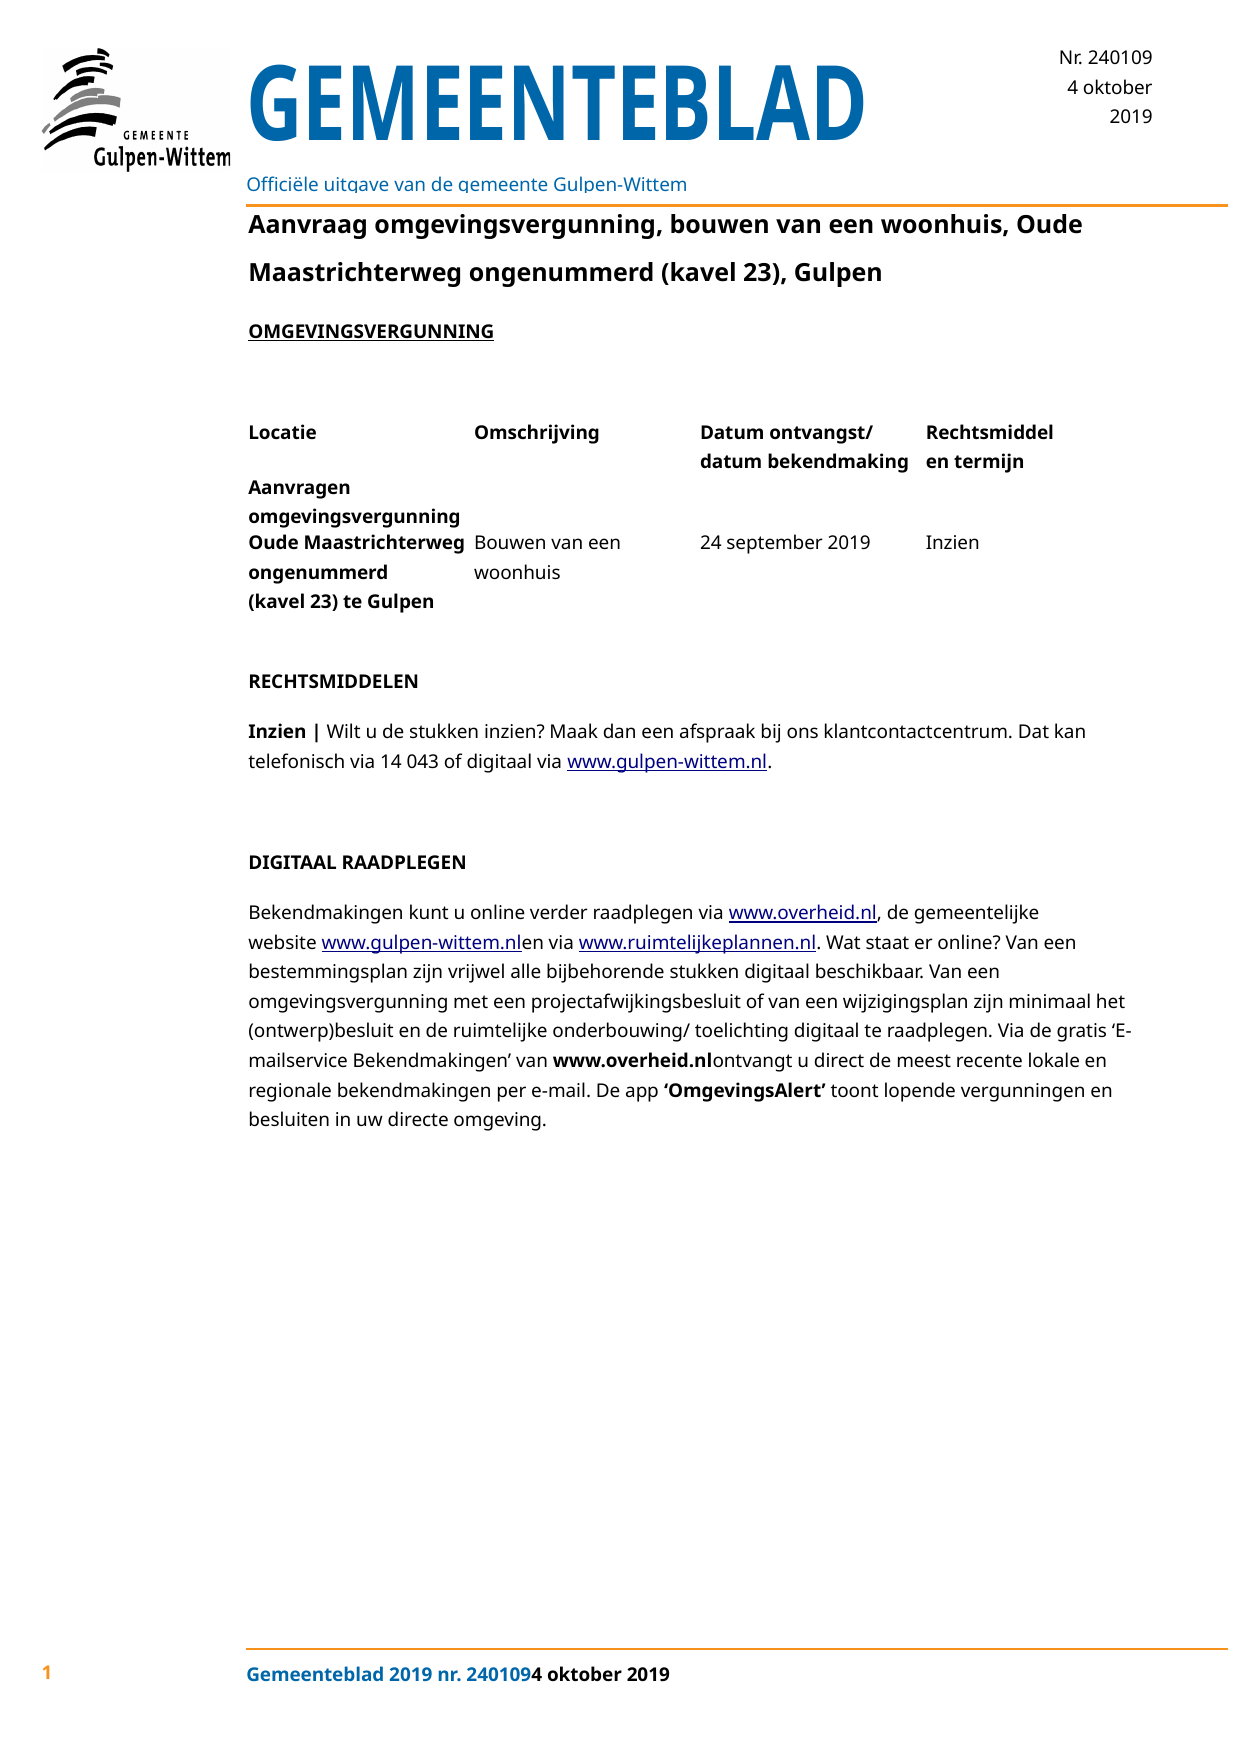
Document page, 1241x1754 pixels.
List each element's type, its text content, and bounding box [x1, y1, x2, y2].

text RECHTSMIDDELEN [248, 668, 1152, 694]
text Aanvraag omgevingsvergunning, bouwen van een woonhuis, Oude Maastrichterweg ongenummerd (kavel 23), Gulpen [248, 207, 1152, 288]
text OMGEVINGSVERGUNNING [248, 318, 1152, 344]
table_cell 24 september 2019 [700, 530, 926, 614]
text DIGITAAL RAADPLEGEN [248, 849, 1152, 874]
table_cell Aanvragen omgevingsvergunning [248, 474, 474, 529]
table_header Rechtsmiddel en termijn [926, 419, 1152, 474]
table_cell [474, 474, 700, 529]
picture [41, 47, 231, 172]
table_cell [700, 474, 926, 529]
table_cell Bouwen van een woonhuis [474, 530, 700, 614]
text Inzien | Wilt u de stukken inzien? Maak dan een afspraak bij ons klantcontactcentrum. Dat kan telefonisch via 14 043 of digitaal via www.gulpen-wittem.nl. [248, 718, 1152, 774]
table_cell Inzien [926, 530, 1152, 614]
table_cell [926, 474, 1152, 529]
table_header Omschrijving [474, 419, 700, 474]
table_header Datum ontvangst/ datum bekendmaking [700, 419, 926, 474]
table_header Locatie [248, 419, 474, 474]
text Bekendmakingen kunt u online verder raadplegen via www.overheid.nl, de gemeentelijke website www.gulpen-wittem.nlen via www.ruimtelijkeplannen.nl. Wat staat er online? Van een bestemmingsplan zijn vrijwel alle bijbehorende stukken digitaal beschikbaar. Van een omgevingsvergunning met een projectafwijkingsbesluit of van een wijzigingsplan zijn minimaal het (ontwerp)besluit en de ruimtelijke onderbouwing/ toelichting digitaal te raadplegen. Via de gratis ‘E-mailservice Bekendmakingen’ van www.overheid.nlontvangt u direct de meest recente lokale en regionale bekendmakingen per e-mail. De app ‘OmgevingsAlert’ toont lopende vergunningen en besluiten in uw directe omgeving. [248, 899, 1152, 1132]
table_cell Oude Maastrichterweg ongenummerd (kavel 23) te Gulpen [248, 530, 474, 614]
